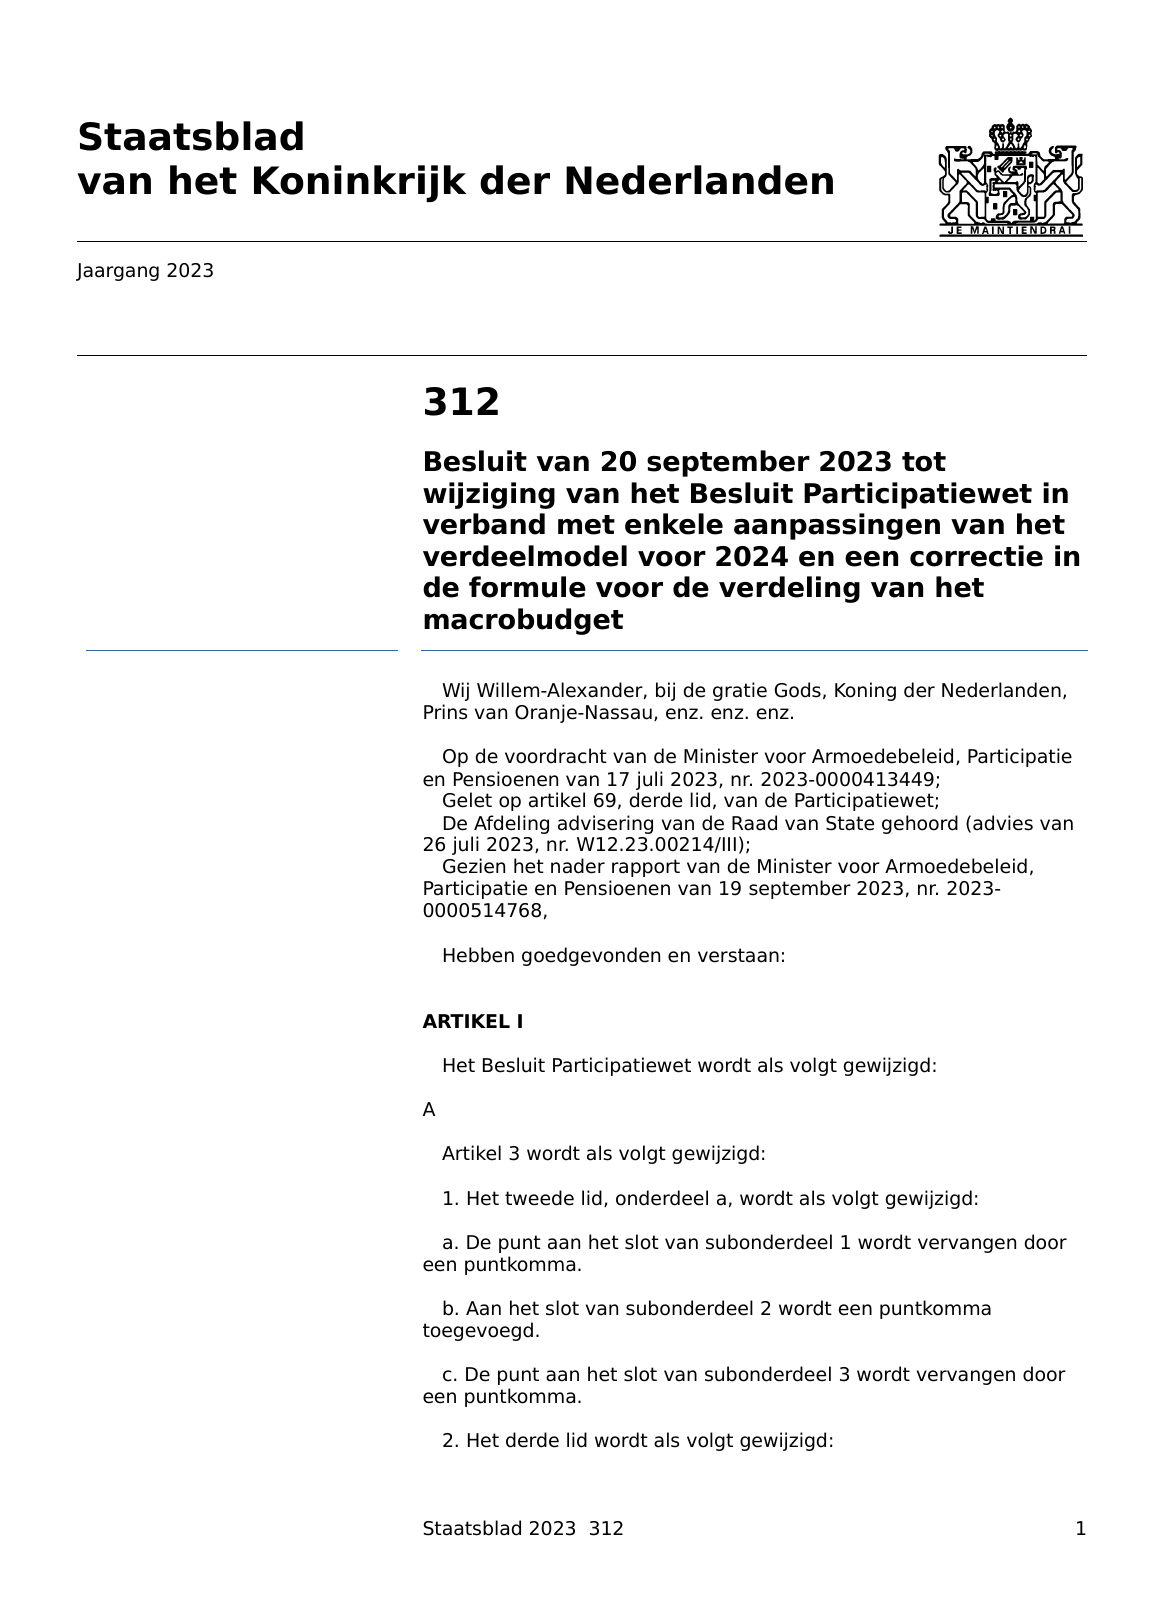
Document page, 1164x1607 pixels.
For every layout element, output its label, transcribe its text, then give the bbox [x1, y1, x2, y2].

text b. Aan het slot van subonderdeel 2 wordt een puntkomma toegevoegd. [422, 1298, 1087, 1342]
text Het Besluit Participatiewet wordt als volgt gewijzigd: [422, 1055, 1087, 1077]
subtitle 312 [422, 381, 1087, 424]
text Op de voordracht van de Minister voor Armoedebeleid, Participatie en Pensioenen van 17 juli 2023, nr. 2023-0000413449; [422, 746, 1087, 790]
subtitle ARTIKEL I [422, 1011, 1087, 1033]
table_header [886, 100, 1087, 241]
text Besluit van 20 september 2023 tot wijziging van het Besluit Participatiewet in verband met enkele aanpassingen van het verdeelmodel voor 2024 en een correctie in de formule voor de verdeling van het macrobudget [422, 447, 1087, 636]
text 1. Het tweede lid, onderdeel a, wordt als volgt gewijzigd: [422, 1187, 1087, 1209]
text Gezien het nader rapport van de Minister voor Armoedebeleid, Participatie en Pensioenen van 19 september 2023, nr. 2023-0000514768, [422, 856, 1087, 922]
text c. De punt aan het slot van subonderdeel 3 wordt vervangen door een puntkomma. [422, 1364, 1087, 1408]
text Gelet op artikel 69, derde lid, van de Participatiewet; [422, 790, 1087, 812]
table_cell Jaargang 2023 [77, 242, 1087, 355]
text A [422, 1099, 1087, 1121]
text Wij Willem-Alexander, bij de gratie Gods, Koning der Nederlanden, Prins van Oranje-Nassau, enz. enz. enz. [422, 680, 1087, 724]
picture [936, 115, 1087, 240]
table_header Staatsblad van het Koninkrijk der Nederlanden [77, 100, 886, 241]
text a. De punt aan het slot van subonderdeel 1 wordt vervangen door een puntkomma. [422, 1232, 1087, 1276]
text 2. Het derde lid wordt als volgt gewijzigd: [422, 1430, 1087, 1452]
text Artikel 3 wordt als volgt gewijzigd: [422, 1143, 1087, 1165]
text De Afdeling advisering van de Raad van State gehoord (advies van 26 juli 2023, nr. W12.23.00214/III); [422, 812, 1087, 856]
text Hebben goedgevonden en verstaan: [422, 944, 1087, 966]
